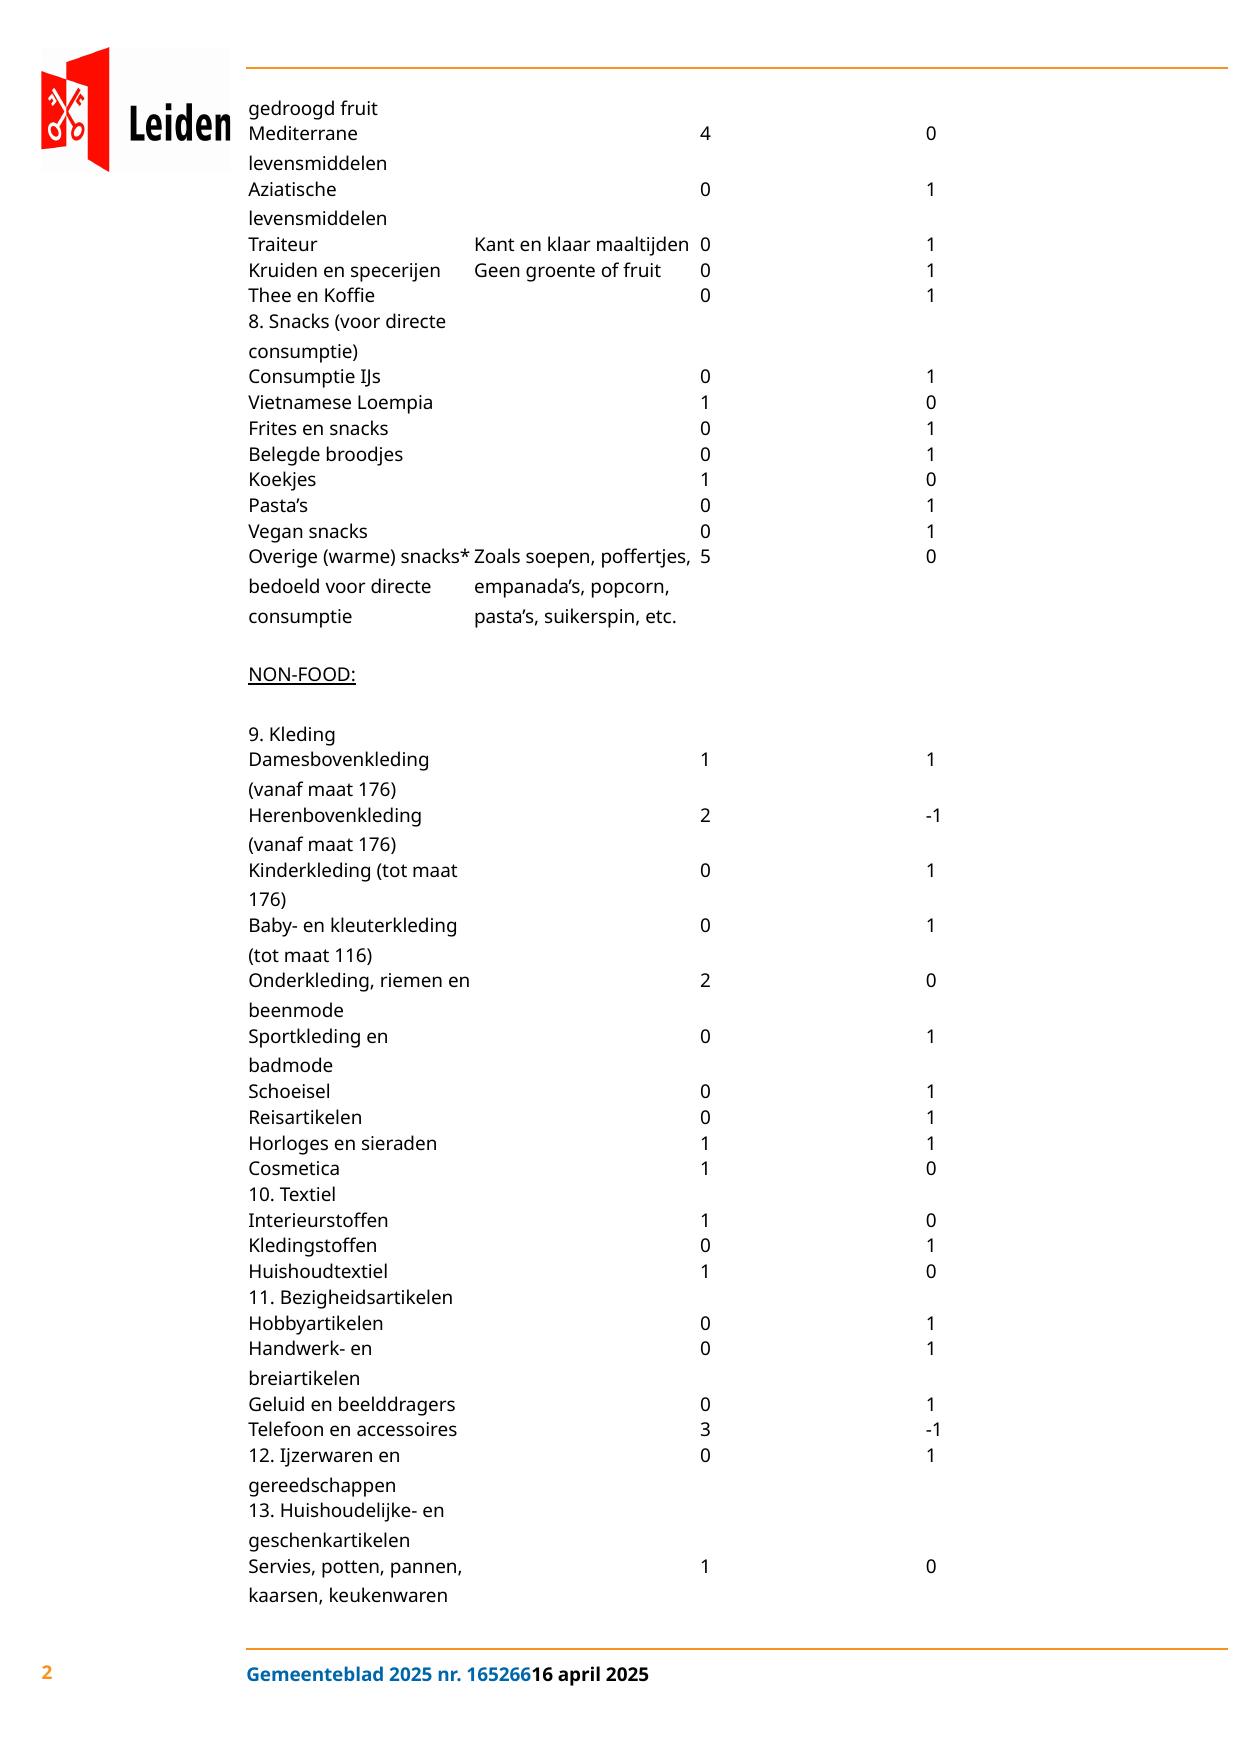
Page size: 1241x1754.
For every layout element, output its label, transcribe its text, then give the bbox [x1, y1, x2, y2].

table_cell 12. Ijzerwaren en gereedschappen [248, 1443, 474, 1498]
table_cell Cosmetica [248, 1156, 474, 1181]
table_cell 0 [700, 441, 926, 467]
table_header [926, 721, 1152, 746]
table_cell 0 [926, 121, 1152, 176]
table_cell 1 [700, 467, 926, 492]
table_cell 0 [700, 364, 926, 389]
table_cell 1 [926, 1130, 1152, 1156]
table_cell Kledingstoffen [248, 1233, 474, 1258]
table_cell 1 [926, 415, 1152, 441]
table_cell 1 [700, 1553, 926, 1608]
table_cell Mediterrane levensmiddelen [248, 121, 474, 176]
table_cell Huishoudtextiel [248, 1259, 474, 1284]
table_cell 1 [926, 518, 1152, 544]
table_cell 8. Snacks (voor directe consumptie) [248, 308, 474, 364]
table_cell [474, 1181, 700, 1207]
table_cell 0 [700, 176, 926, 231]
table_cell Overige (warme) snacks* bedoeld voor directe consumptie [248, 544, 474, 629]
table_cell 1 [926, 1310, 1152, 1336]
table_cell 0 [700, 1104, 926, 1130]
table_cell 0 [700, 1023, 926, 1078]
table_cell 1 [926, 857, 1152, 912]
table_cell [474, 913, 700, 968]
table_cell 1 [926, 1336, 1152, 1391]
table_cell [926, 308, 1152, 364]
table_cell [474, 1310, 700, 1336]
table_cell Horloges en sieraden [248, 1130, 474, 1156]
table_cell [474, 802, 700, 857]
table_cell [474, 415, 700, 441]
table_cell [700, 1181, 926, 1207]
table_cell 0 [700, 518, 926, 544]
table_cell 1 [700, 1259, 926, 1284]
table_cell [474, 389, 700, 415]
table_cell [474, 364, 700, 389]
table_cell [474, 1023, 700, 1078]
table_cell [474, 1443, 700, 1498]
table_cell Geluid en beelddragers [248, 1391, 474, 1417]
table_cell 0 [926, 968, 1152, 1023]
table_cell Zoals soepen, poffertjes, empanada’s, popcorn, pasta’s, suikerspin, etc. [474, 544, 700, 629]
table_cell 1 [926, 1391, 1152, 1417]
table_cell [474, 1259, 700, 1284]
table_cell 1 [926, 913, 1152, 968]
table_cell [474, 176, 700, 231]
table_cell 1 [700, 389, 926, 415]
table_cell 1 [926, 1104, 1152, 1130]
table_cell [474, 95, 700, 121]
table_cell [474, 1104, 700, 1130]
table_cell 0 [700, 283, 926, 308]
table_cell 1 [926, 231, 1152, 257]
table_cell 11. Bezigheidsartikelen [248, 1284, 474, 1310]
table_cell Vietnamese Loempia [248, 389, 474, 415]
table_cell 5 [700, 544, 926, 629]
table_cell Sportkleding en badmode [248, 1023, 474, 1078]
table_cell [926, 1498, 1152, 1553]
table_cell [926, 95, 1152, 121]
table_cell [474, 968, 700, 1023]
table_cell 0 [926, 1207, 1152, 1233]
table_cell [474, 121, 700, 176]
table_cell [700, 308, 926, 364]
table_cell [474, 746, 700, 802]
table_cell Vegan snacks [248, 518, 474, 544]
table_cell [700, 95, 926, 121]
table_cell 1 [926, 1078, 1152, 1104]
table_cell 3 [700, 1417, 926, 1442]
picture [41, 47, 231, 172]
table_cell 1 [926, 364, 1152, 389]
table_cell [474, 1078, 700, 1104]
table_cell 1 [926, 1443, 1152, 1498]
table_cell 1 [700, 1156, 926, 1181]
table_cell [700, 1284, 926, 1310]
table_cell [474, 283, 700, 308]
table_header [700, 721, 926, 746]
table_cell Belegde broodjes [248, 441, 474, 467]
table_cell [474, 441, 700, 467]
table_cell [474, 1336, 700, 1391]
table_cell 4 [700, 121, 926, 176]
table_cell 1 [700, 1207, 926, 1233]
table_header 9. Kleding [248, 721, 474, 746]
table_cell 10. Textiel [248, 1181, 474, 1207]
table_cell Interieurstoffen [248, 1207, 474, 1233]
table_cell -1 [926, 802, 1152, 857]
table_cell 13. Huishoudelijke- en geschenkartikelen [248, 1498, 474, 1553]
table_cell 0 [700, 857, 926, 912]
table_cell 0 [700, 1310, 926, 1336]
table_cell [474, 308, 700, 364]
table_cell [926, 1181, 1152, 1207]
table_cell 1 [700, 1130, 926, 1156]
table_cell 0 [700, 1078, 926, 1104]
table_cell Geen groente of fruit [474, 257, 700, 283]
table_cell 1 [926, 441, 1152, 467]
table_cell Kant en klaar maaltijden [474, 231, 700, 257]
table_cell 0 [700, 231, 926, 257]
table_cell Traiteur [248, 231, 474, 257]
table_cell [474, 492, 700, 518]
table_cell 1 [926, 1233, 1152, 1258]
table_cell Herenbovenkleding (vanaf maat 176) [248, 802, 474, 857]
table_cell Pasta’s [248, 492, 474, 518]
table_cell 0 [926, 544, 1152, 629]
table_cell [474, 1284, 700, 1310]
table_cell 0 [700, 1391, 926, 1417]
table_cell 0 [926, 389, 1152, 415]
table_cell gedroogd fruit [248, 95, 474, 121]
table_cell [474, 1391, 700, 1417]
table_cell Kruiden en specerijen [248, 257, 474, 283]
table_cell 1 [926, 746, 1152, 802]
table_cell 0 [700, 257, 926, 283]
table_cell Koekjes [248, 467, 474, 492]
table_cell Reisartikelen [248, 1104, 474, 1130]
table_cell 0 [926, 1553, 1152, 1608]
table_cell [474, 1207, 700, 1233]
table_cell 0 [926, 1156, 1152, 1181]
table_cell 1 [926, 1023, 1152, 1078]
table_cell 0 [700, 913, 926, 968]
table_cell Kinderkleding (tot maat 176) [248, 857, 474, 912]
table_cell [474, 1156, 700, 1181]
table_cell [474, 518, 700, 544]
table_cell Frites en snacks [248, 415, 474, 441]
table_cell [474, 1553, 700, 1608]
table_cell Hobbyartikelen [248, 1310, 474, 1336]
table_cell Handwerk- en breiartikelen [248, 1336, 474, 1391]
table_cell Consumptie IJs [248, 364, 474, 389]
table_cell 0 [700, 1443, 926, 1498]
table_cell 0 [700, 1336, 926, 1391]
table_cell Servies, potten, pannen, kaarsen, keukenwaren [248, 1553, 474, 1608]
table_cell 2 [700, 968, 926, 1023]
table_cell 0 [700, 492, 926, 518]
table_cell 2 [700, 802, 926, 857]
table_cell [926, 1284, 1152, 1310]
table_cell [474, 1130, 700, 1156]
table_cell 0 [926, 1259, 1152, 1284]
table_cell 1 [700, 746, 926, 802]
table_cell Baby- en kleuterkleding (tot maat 116) [248, 913, 474, 968]
table_header [474, 721, 700, 746]
table_cell Telefoon en accessoires [248, 1417, 474, 1442]
table_cell -1 [926, 1417, 1152, 1442]
text NON-FOOD: [248, 661, 1152, 687]
table_cell [700, 1498, 926, 1553]
table_cell [474, 1233, 700, 1258]
table_cell Damesbovenkleding (vanaf maat 176) [248, 746, 474, 802]
table_cell 0 [700, 1233, 926, 1258]
table_cell 0 [700, 415, 926, 441]
table_cell Schoeisel [248, 1078, 474, 1104]
table_cell Aziatische levensmiddelen [248, 176, 474, 231]
table_cell 1 [926, 283, 1152, 308]
table_cell [474, 1417, 700, 1442]
table_cell Onderkleding, riemen en beenmode [248, 968, 474, 1023]
table_cell [474, 857, 700, 912]
table_cell 0 [926, 467, 1152, 492]
table_cell 1 [926, 257, 1152, 283]
table_cell Thee en Koffie [248, 283, 474, 308]
table_cell 1 [926, 492, 1152, 518]
table_cell [474, 1498, 700, 1553]
table_cell [474, 467, 700, 492]
table_cell 1 [926, 176, 1152, 231]
